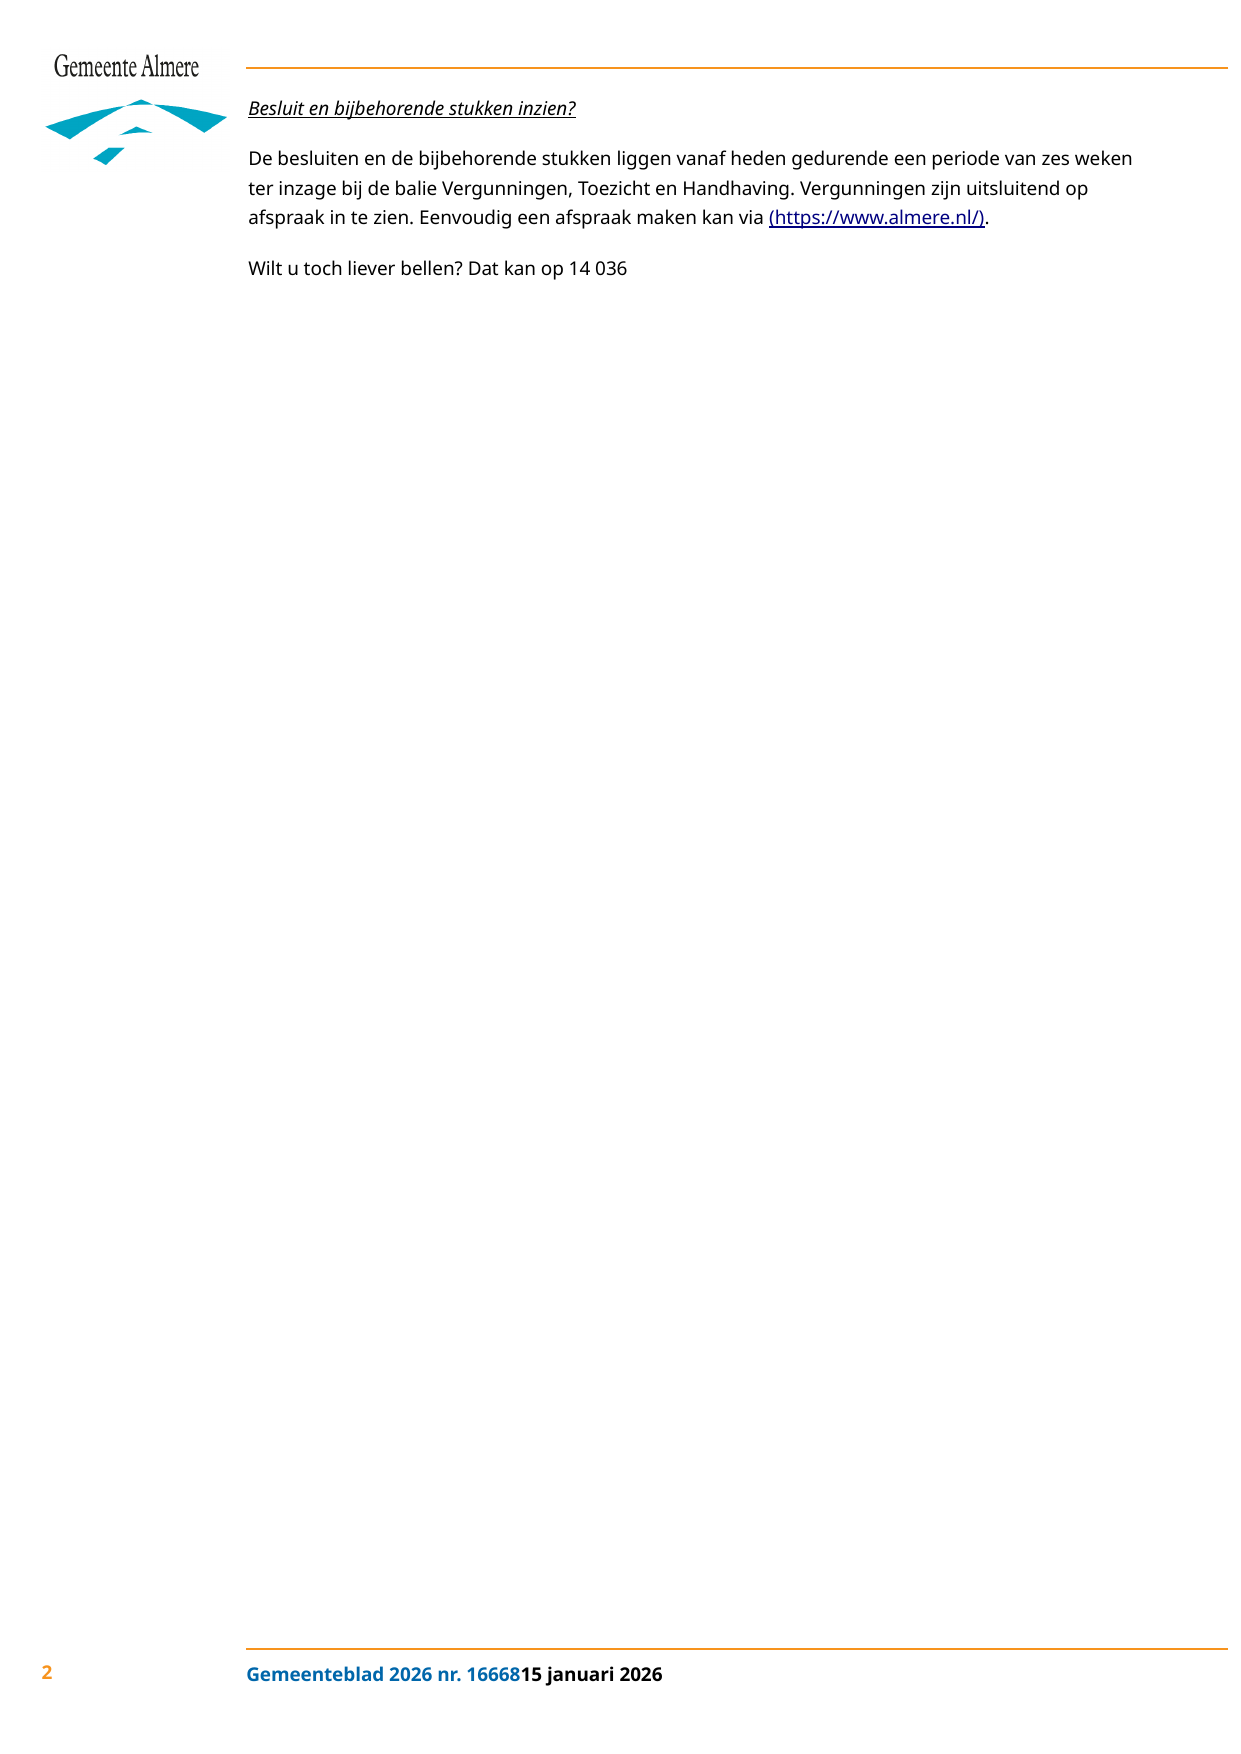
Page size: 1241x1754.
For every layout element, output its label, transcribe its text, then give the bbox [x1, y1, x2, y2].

picture [41, 47, 231, 172]
text Besluit en bijbehorende stukken inzien? [248, 95, 1152, 121]
text De besluiten en de bijbehorende stukken liggen vanaf heden gedurende een periode van zes weken ter inzage bij de balie Vergunningen, Toezicht en Handhaving. Vergunningen zijn uitsluitend op afspraak in te zien. Eenvoudig een afspraak maken kan via (https://www.almere.nl/). [248, 145, 1152, 230]
text Wilt u toch liever bellen? Dat kan op 14 036 [248, 255, 1152, 281]
